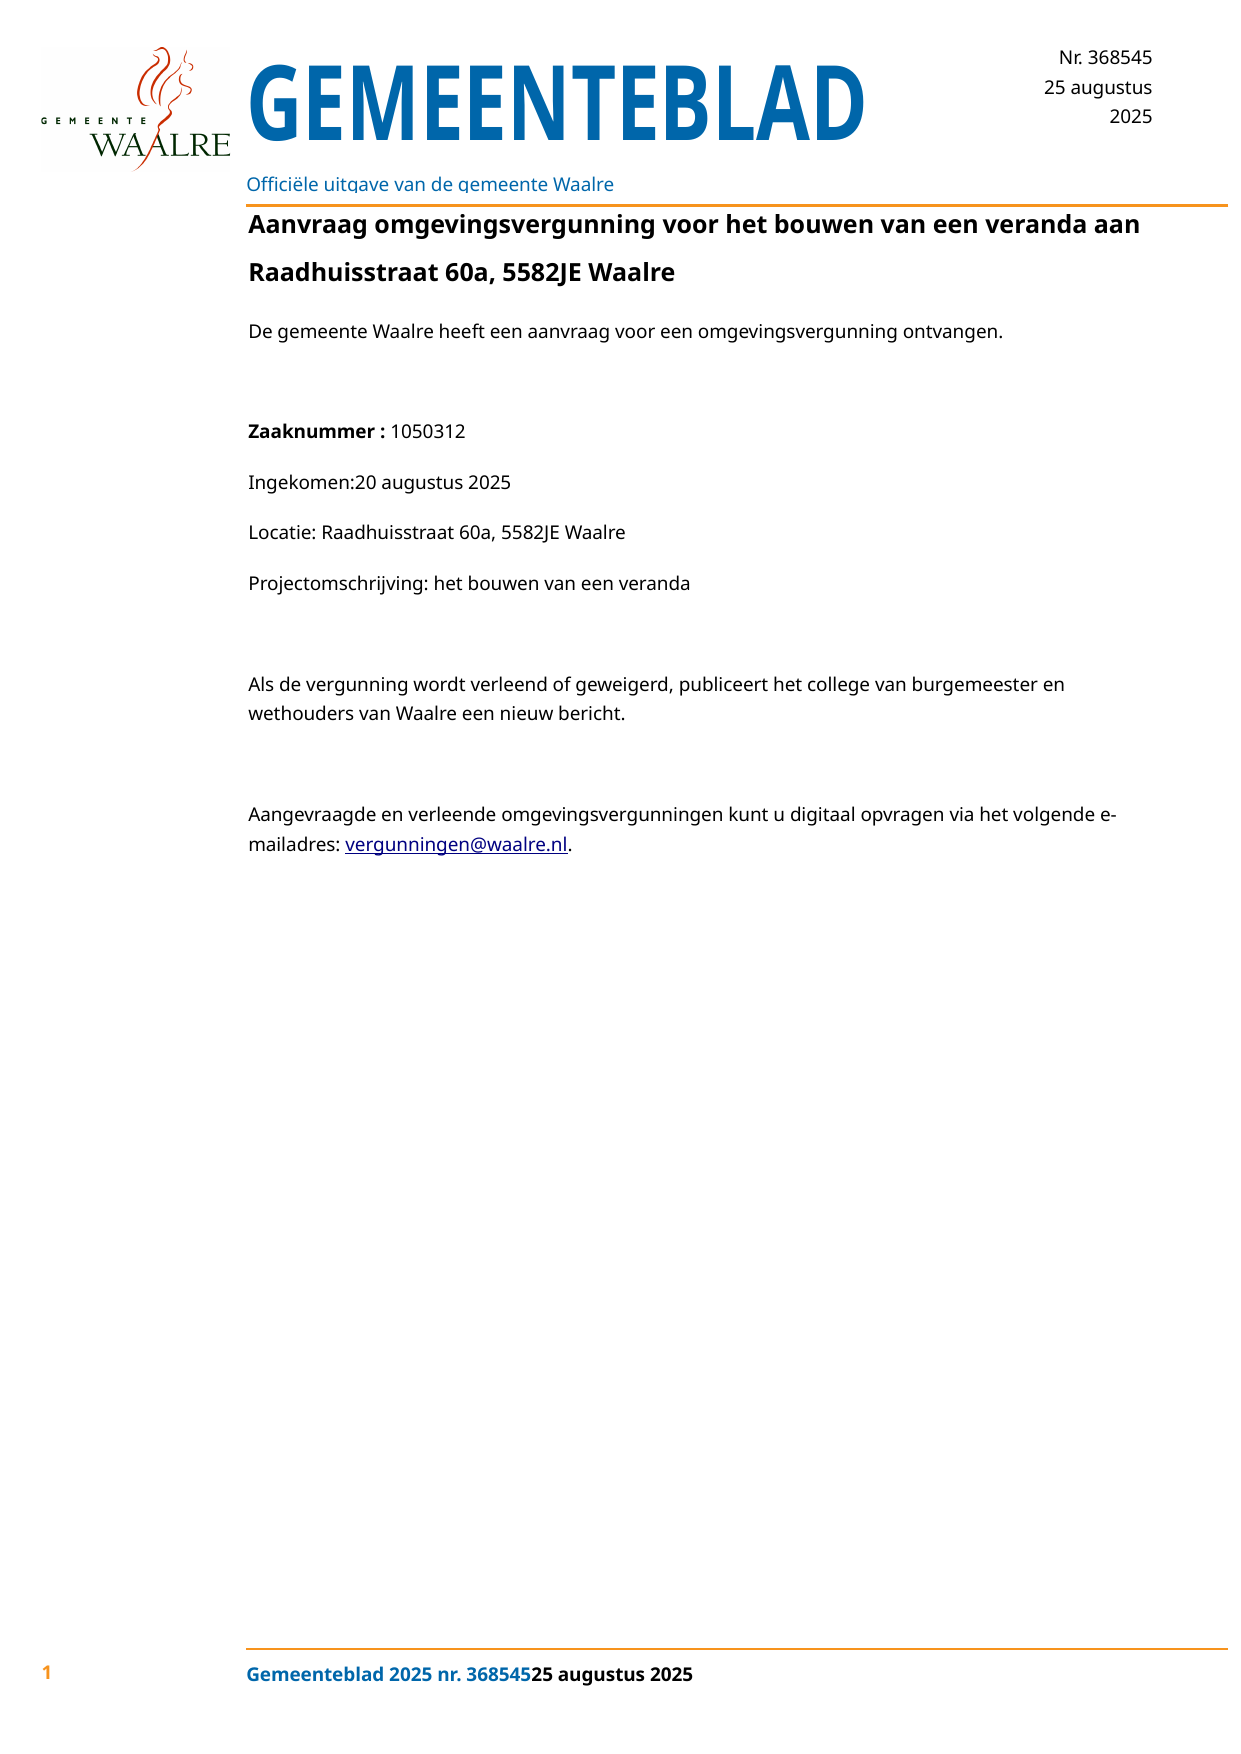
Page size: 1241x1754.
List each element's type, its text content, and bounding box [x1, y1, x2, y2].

text Aangevraagde en verleende omgevingsvergunningen kunt u digitaal opvragen via het volgende e-mailadres: vergunningen@waalre.nl. [248, 801, 1152, 857]
text Als de vergunning wordt verleend of geweigerd, publiceert het college van burgemeester en wethouders van Waalre een nieuw bericht. [248, 671, 1152, 726]
text Locatie: Raadhuisstraat 60a, 5582JE Waalre [248, 519, 1152, 545]
text Zaaknummer : 1050312 [248, 419, 1152, 444]
picture [41, 47, 231, 172]
text Projectomschrijving: het bouwen van een veranda [248, 570, 1152, 596]
text Ingekomen:20 augustus 2025 [248, 469, 1152, 495]
text De gemeente Waalre heeft een aanvraag voor een omgevingsvergunning ontvangen. [248, 318, 1152, 344]
text Aanvraag omgevingsvergunning voor het bouwen van een veranda aan Raadhuisstraat 60a, 5582JE Waalre [248, 207, 1152, 288]
